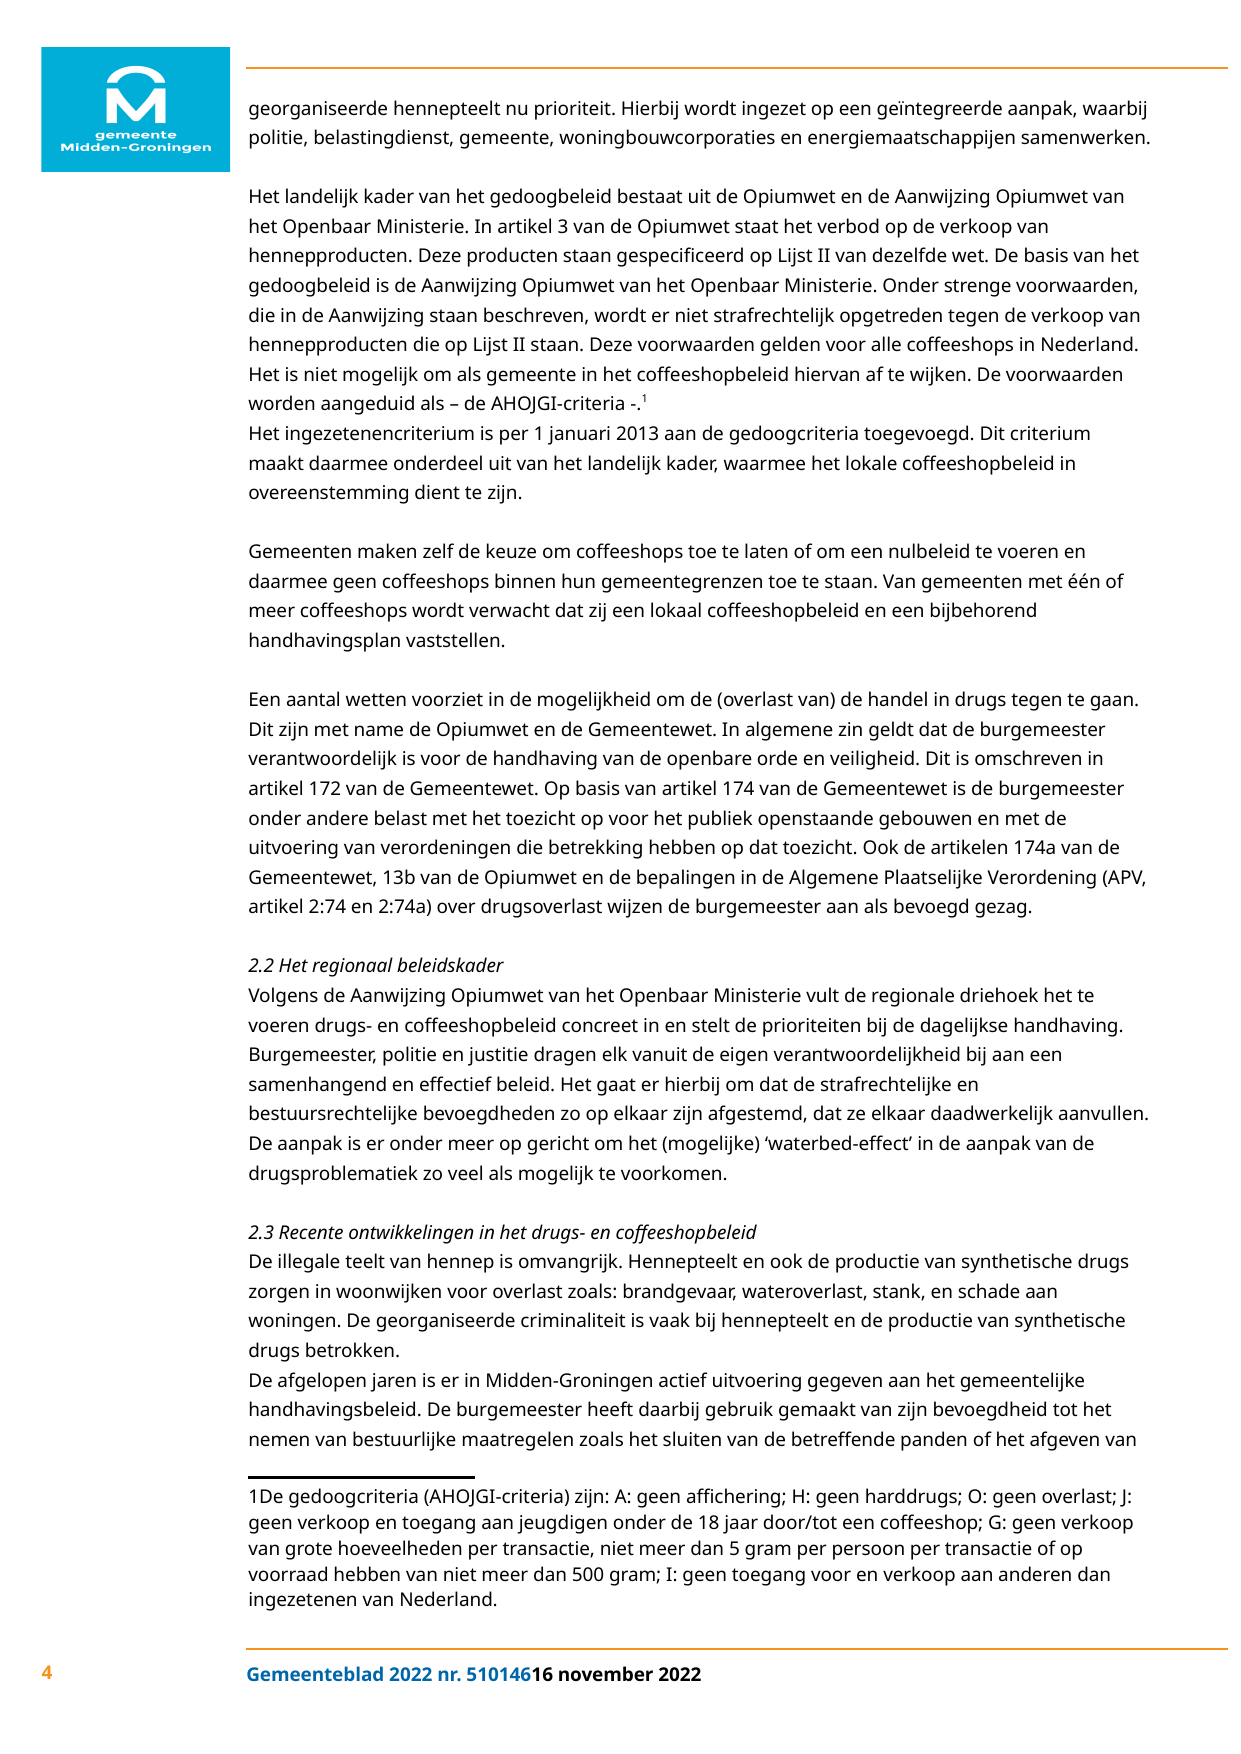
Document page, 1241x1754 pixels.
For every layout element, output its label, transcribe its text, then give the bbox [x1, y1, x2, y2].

text De illegale teelt van hennep is omvangrijk. Hennepteelt en ook de productie van synthetische drugs zorgen in woonwijken voor overlast zoals: brandgevaar, wateroverlast, stank, en schade aan woningen. De georganiseerde criminaliteit is vaak bij hennepteelt en de productie van synthetische drugs betrokken. [248, 1248, 1152, 1363]
text 2.2 Het regionaal beleidskader [248, 953, 1152, 978]
picture [107, 89, 165, 122]
text De gedoogcriteria (AHOJGI-criteria) zijn: A: geen affichering; H: geen harddrugs; O: geen overlast; J: geen verkoop en toegang aan jeugdigen onder de 18 jaar door/tot een coffeeshop; G: geen verkoop van grote hoeveelheden per transactie, niet meer dan 5 gram per persoon per transactie of op voorraad hebben van niet meer dan 500 gram; I: geen toegang voor en verkoop aan anderen dan ingezetenen van Nederland. [248, 1483, 1152, 1612]
text 2.3 Recente ontwikkelingen in het drugs- en coffeeshopbeleid [248, 1219, 1152, 1245]
text Het landelijk kader van het gedoogbeleid bestaat uit de Opiumwet en de Aanwijzing Opiumwet van het Openbaar Ministerie. In artikel 3 van de Opiumwet staat het verbod op de verkoop van hennepproducten. Deze producten staan gespecificeerd op Lijst II van dezelfde wet. De basis van het gedoogbeleid is de Aanwijzing Opiumwet van het Openbaar Ministerie. Onder strenge voorwaarden, die in de Aanwijzing staan beschreven, wordt er niet strafrechtelijk opgetreden tegen de verkoop van hennepproducten die op Lijst II staan. Deze voorwaarden gelden voor alle coffeeshops in Nederland. Het is niet mogelijk om als gemeente in het coffeeshopbeleid hiervan af te wijken. De voorwaarden worden aangeduid als – de AHOJGI-criteria -. [248, 183, 1152, 416]
text De afgelopen jaren is er in Midden-Groningen actief uitvoering gegeven aan het gemeentelijke handhavingsbeleid. De burgemeester heeft daarbij gebruik gemaakt van zijn bevoegdheid tot het nemen van bestuurlijke maatregelen zoals het sluiten van de betreffende panden of het afgeven van [248, 1367, 1152, 1452]
text georganiseerde hennepteelt nu prioriteit. Hierbij wordt ingezet op een geïntegreerde aanpak, waarbij politie, belastingdienst, gemeente, woningbouwcorporaties en energiemaatschappijen samenwerken. [248, 95, 1152, 150]
text Gemeenten maken zelf de keuze om coffeeshops toe te laten of om een nulbeleid te voeren en daarmee geen coffeeshops binnen hun gemeentegrenzen toe te staan. Van gemeenten met één of meer coffeeshops wordt verwacht dat zij een lokaal coffeeshopbeleid en een bijbehorend handhavingsplan vaststellen. [248, 538, 1152, 653]
text Het ingezetenencriterium is per 1 januari 2013 aan de gedoogcriteria toegevoegd. Dit criterium maakt daarmee onderdeel uit van het landelijk kader, waarmee het lokale coffeeshopbeleid in overeenstemming dient te zijn. [248, 420, 1152, 505]
picture [184, 146, 190, 153]
text Een aantal wetten voorziet in de mogelijkheid om de (overlast van) de handel in drugs tegen te gaan. Dit zijn met name de Opiumwet en de Gemeentewet. In algemene zin geldt dat de burgemeester verantwoordelijk is voor de handhaving van de openbare orde en veiligheid. Dit is omschreven in artikel 172 van de Gemeentewet. Op basis van artikel 174 van de Gemeentewet is de burgemeester onder andere belast met het toezicht op voor het publiek openstaande gebouwen en met de uitvoering van verordeningen die betrekking hebben op dat toezicht. Ook de artikelen 174a van de Gemeentewet, 13b van de Opiumwet en de bepalingen in de Algemene Plaatselijke Verordening (APV, artikel 2:74 en 2:74a) over drugsoverlast wijzen de burgemeester aan als bevoegd gezag. [248, 686, 1152, 919]
picture [108, 66, 164, 82]
text Volgens de Aanwijzing Opiumwet van het Openbaar Ministerie vult de regionale driehoek het te voeren drugs- en coffeeshopbeleid concreet in en stelt de prioriteiten bij de dagelijkse handhaving. Burgemeester, politie en justitie dragen elk vanuit de eigen verantwoordelijkheid bij aan een samenhangend en effectief beleid. Het gaat er hierbij om dat de strafrechtelijke en bestuursrechtelijke bevoegdheden zo op elkaar zijn afgestemd, dat ze elkaar daadwerkelijk aanvullen. De aanpak is er onder meer op gericht om het (mogelijke) ‘waterbed-effect’ in de aanpak van de drugsproblematiek zo veel als mogelijk te voorkomen. [248, 982, 1152, 1186]
